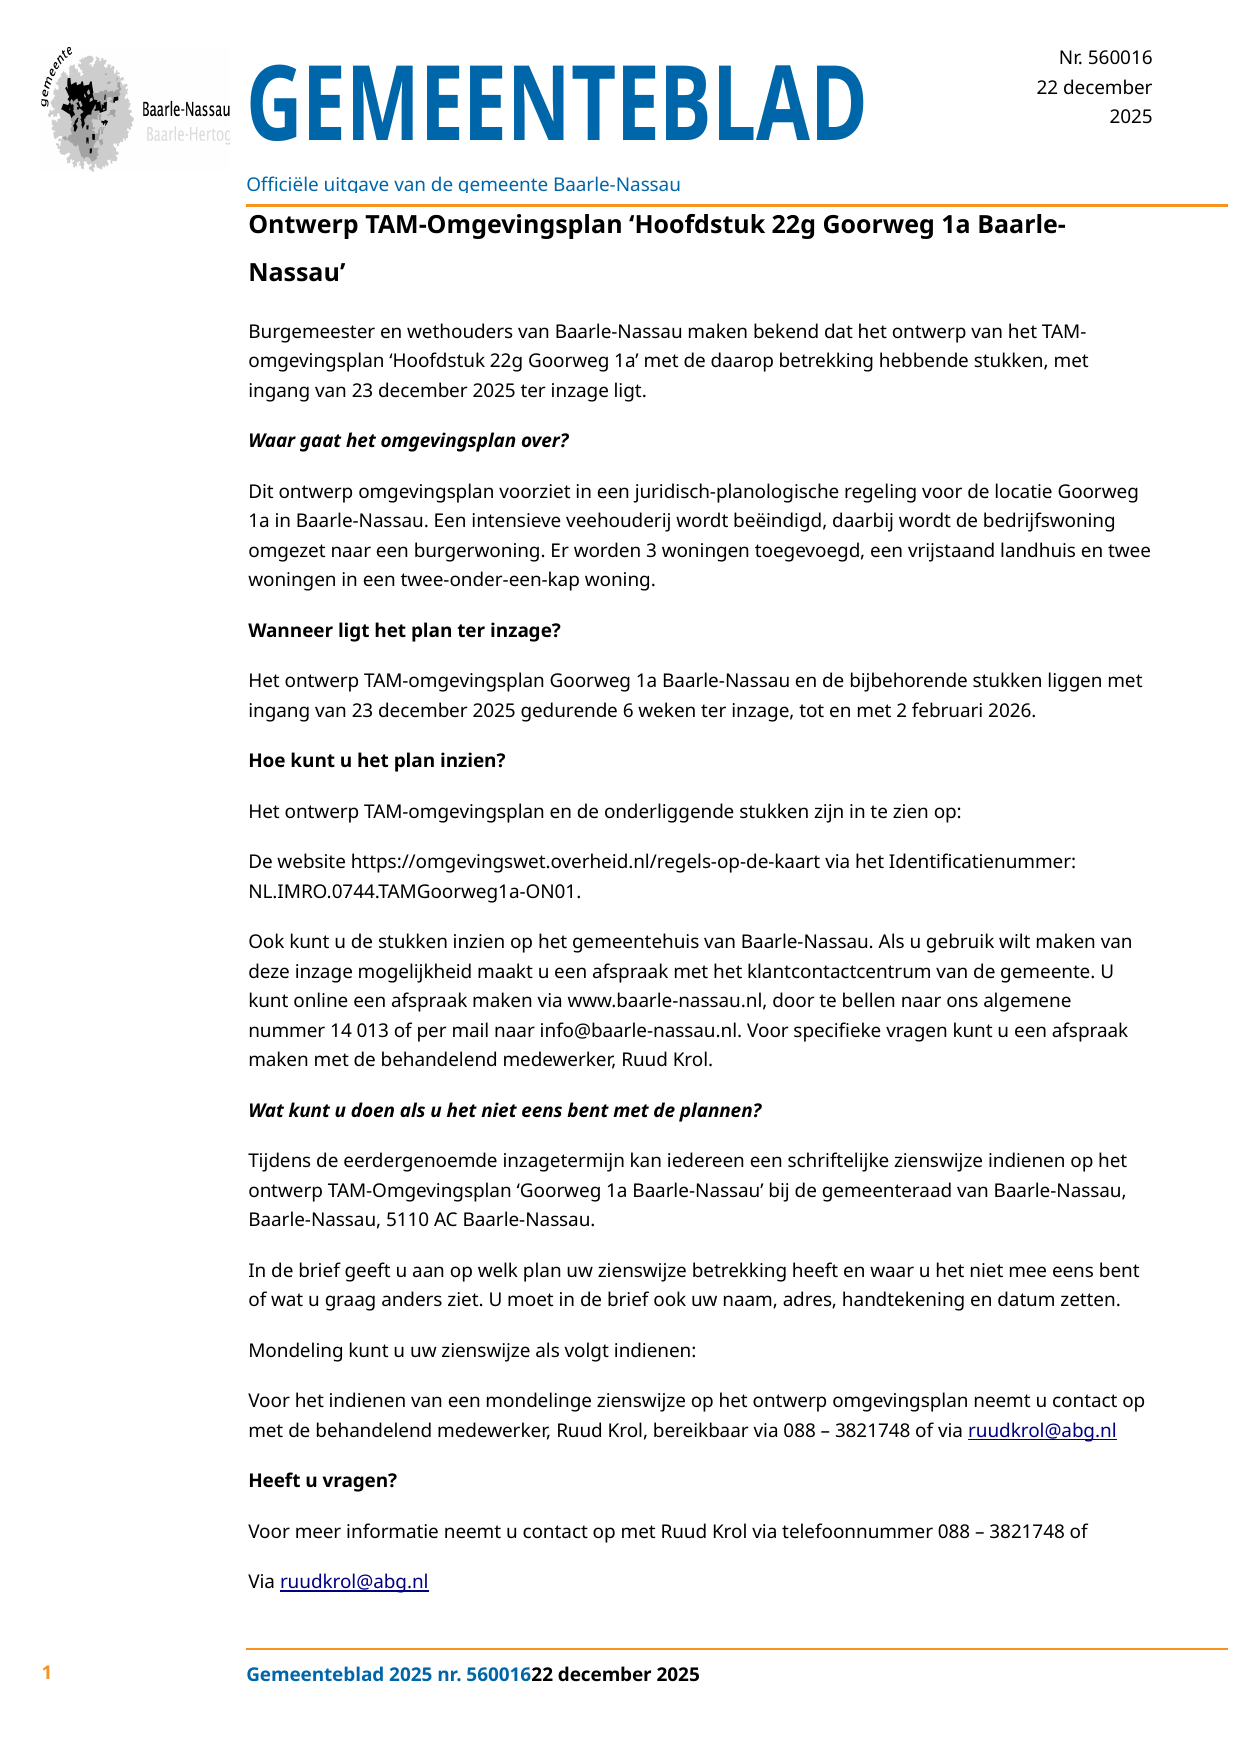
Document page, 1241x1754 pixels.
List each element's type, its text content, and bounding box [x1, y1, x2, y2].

text Het ontwerp TAM-omgevingsplan en de onderliggende stukken zijn in te zien op: [248, 798, 1152, 824]
text In de brief geeft u aan op welk plan uw zienswijze betrekking heeft en waar u het niet mee eens bent of wat u graag anders ziet. U moet in de brief ook uw naam, adres, handtekening en datum zetten. [248, 1257, 1152, 1312]
picture [41, 47, 231, 172]
text Heeft u vragen? [248, 1467, 1152, 1493]
text Tijdens de eerdergenoemde inzagetermijn kan iedereen een schriftelijke zienswijze indienen op het ontwerp TAM-Omgevingsplan ‘Goorweg 1a Baarle-Nassau’ bij de gemeenteraad van Baarle-Nassau, Baarle-Nassau, 5110 AC Baarle-Nassau. [248, 1147, 1152, 1232]
text Hoe kunt u het plan inzien? [248, 747, 1152, 773]
text Wat kunt u doen als u het niet eens bent met de plannen? [248, 1097, 1152, 1123]
text Via ruudkrol@abg.nl [248, 1568, 1152, 1594]
text Ontwerp TAM-Omgevingsplan ‘Hoofdstuk 22g Goorweg 1a Baarle-Nassau’ [248, 207, 1152, 288]
text Wanneer ligt het plan ter inzage? [248, 617, 1152, 643]
text Waar gaat het omgevingsplan over? [248, 427, 1152, 453]
text Mondeling kunt u uw zienswijze als volgt indienen: [248, 1337, 1152, 1363]
text De website https://omgevingswet.overheid.nl/regels-op-de-kaart via het Identificatienummer: NL.IMRO.0744.TAMGoorweg1a-ON01. [248, 848, 1152, 904]
text Ook kunt u de stukken inzien op het gemeentehuis van Baarle-Nassau. Als u gebruik wilt maken van deze inzage mogelijkheid maakt u een afspraak met het klantcontactcentrum van de gemeente. U kunt online een afspraak maken via www.baarle-nassau.nl, door te bellen naar ons algemene nummer 14 013 of per mail naar info@baarle-nassau.nl. Voor specifieke vragen kunt u een afspraak maken met de behandelend medewerker, Ruud Krol. [248, 928, 1152, 1072]
text Dit ontwerp omgevingsplan voorziet in een juridisch-planologische regeling voor de locatie Goorweg 1a in Baarle-Nassau. Een intensieve veehouderij wordt beëindigd, daarbij wordt de bedrijfswoning omgezet naar een burgerwoning. Er worden 3 woningen toegevoegd, een vrijstaand landhuis en twee woningen in een twee-onder-een-kap woning. [248, 478, 1152, 592]
text Voor het indienen van een mondelinge zienswijze op het ontwerp omgevingsplan neemt u contact op met de behandelend medewerker, Ruud Krol, bereikbaar via 088 – 3821748 of via ruudkrol@abg.nl [248, 1387, 1152, 1443]
text Het ontwerp TAM-omgevingsplan Goorweg 1a Baarle-Nassau en de bijbehorende stukken liggen met ingang van 23 december 2025 gedurende 6 weken ter inzage, tot en met 2 februari 2026. [248, 667, 1152, 723]
text Voor meer informatie neemt u contact op met Ruud Krol via telefoonnummer 088 – 3821748 of [248, 1518, 1152, 1544]
text Burgemeester en wethouders van Baarle-Nassau maken bekend dat het ontwerp van het TAM-omgevingsplan ‘Hoofdstuk 22g Goorweg 1a’ met de daarop betrekking hebbende stukken, met ingang van 23 december 2025 ter inzage ligt. [248, 318, 1152, 403]
